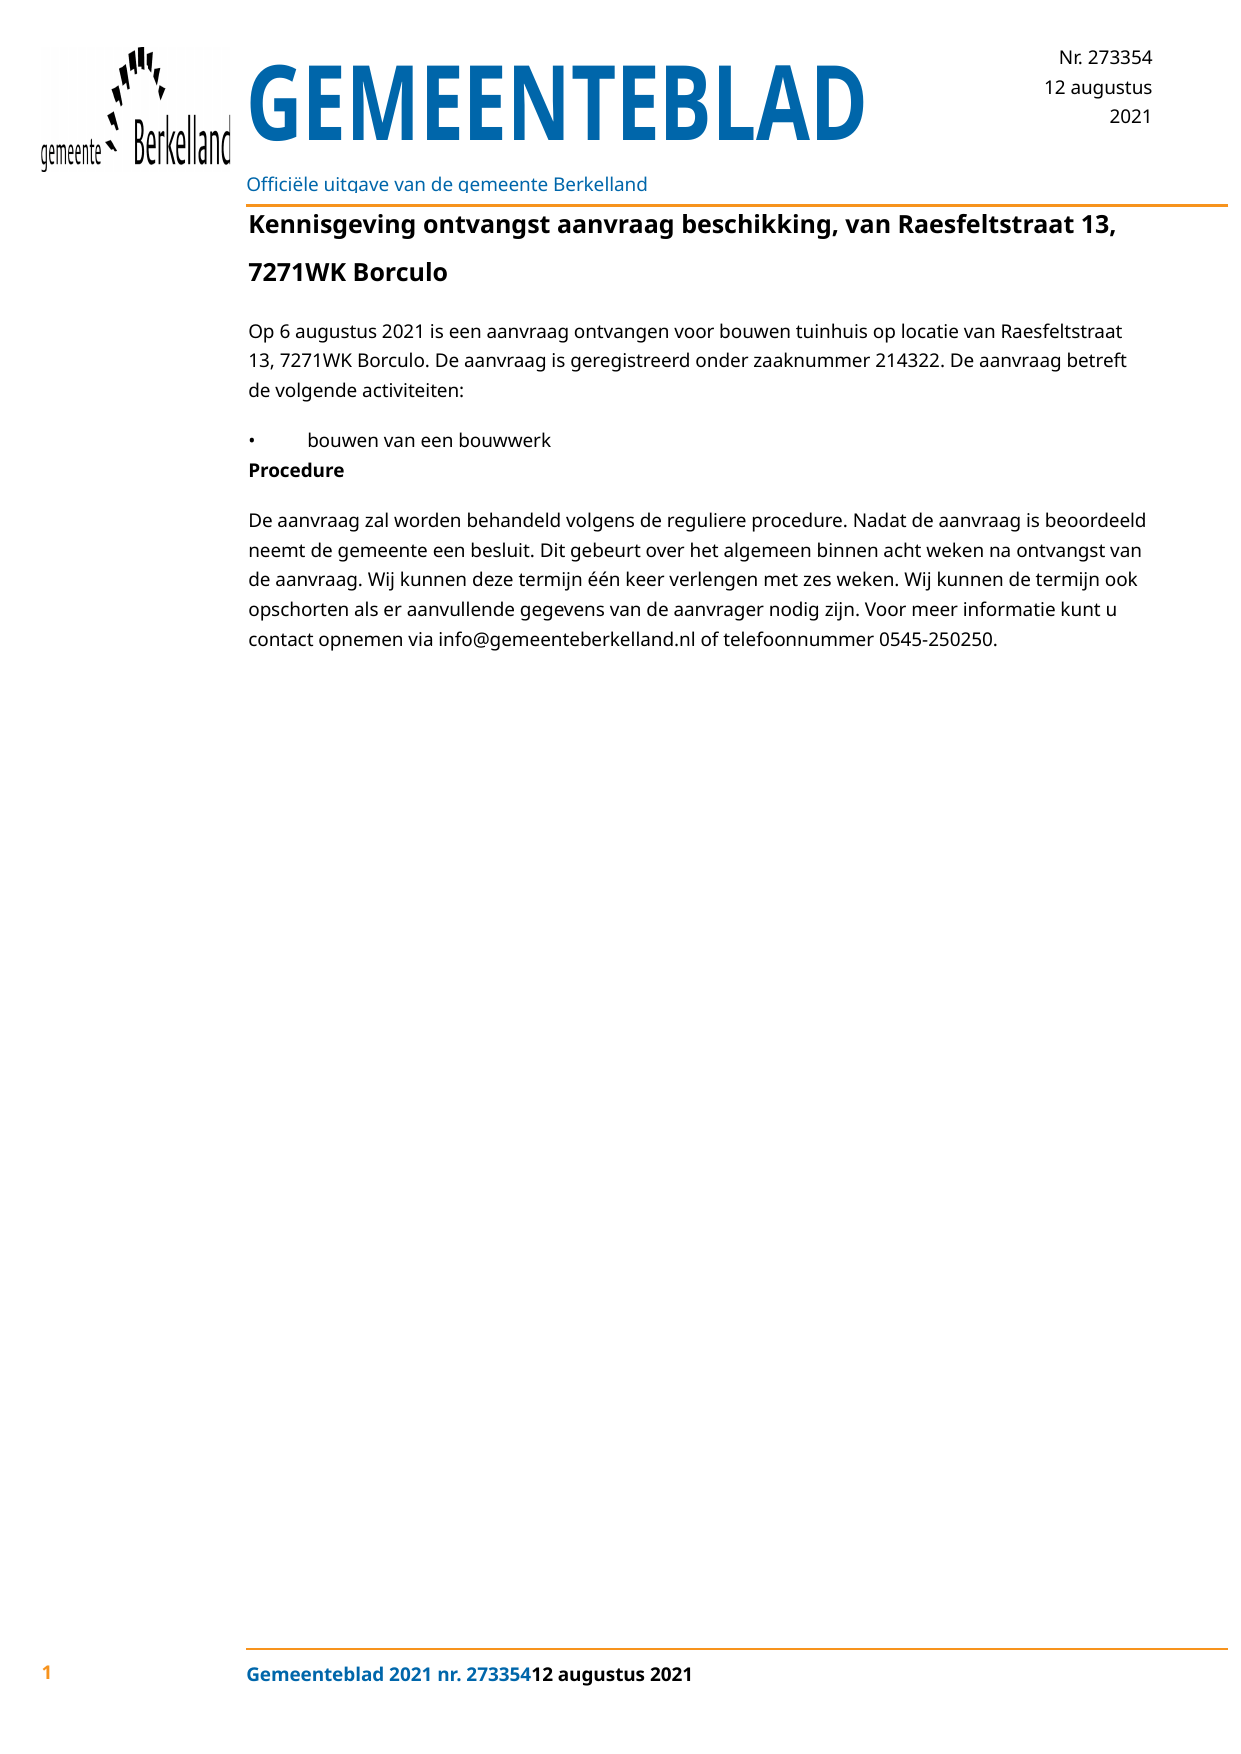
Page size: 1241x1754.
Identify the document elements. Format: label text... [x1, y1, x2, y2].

text Procedure [248, 457, 1152, 483]
text De aanvraag zal worden behandeld volgens de reguliere procedure. Nadat de aanvraag is beoordeeld neemt de gemeente een besluit. Dit gebeurt over het algemeen binnen acht weken na ontvangst van de aanvraag. Wij kunnen deze termijn één keer verlengen met zes weken. Wij kunnen de termijn ook opschorten als er aanvullende gegevens van de aanvrager nodig zijn. Voor meer informatie kunt u contact opnemen via info@gemeenteberkelland.nl of telefoonnummer 0545-250250. [248, 507, 1152, 652]
text Op 6 augustus 2021 is een aanvraag ontvangen voor bouwen tuinhuis op locatie van Raesfeltstraat 13, 7271WK Borculo. De aanvraag is geregistreerd onder zaaknummer 214322. De aanvraag betreft de volgende activiteiten: [248, 318, 1152, 403]
picture [41, 47, 231, 172]
list bouwen van een bouwwerk [248, 427, 1152, 453]
text Kennisgeving ontvangst aanvraag beschikking, van Raesfeltstraat 13, 7271WK Borculo [248, 207, 1152, 288]
